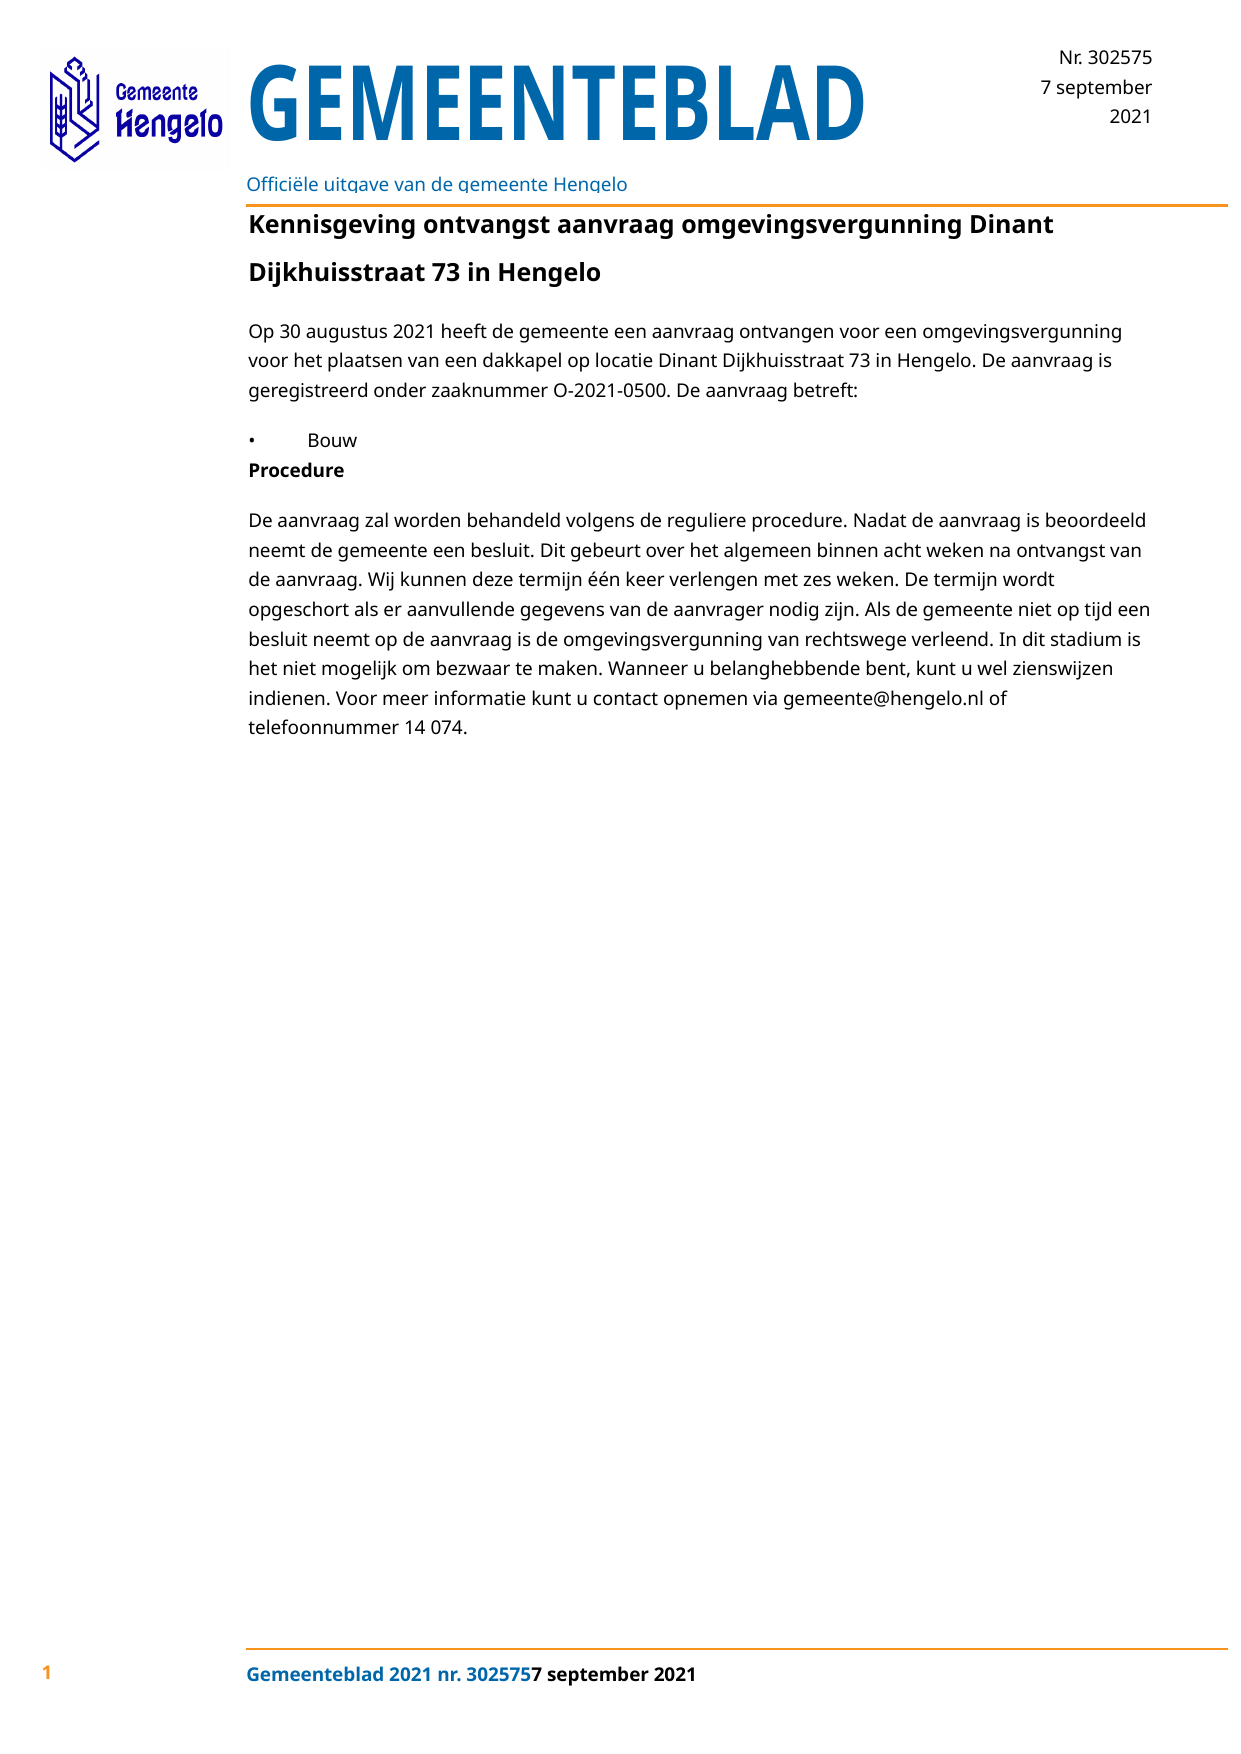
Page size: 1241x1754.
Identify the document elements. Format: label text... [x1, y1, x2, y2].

text Kennisgeving ontvangst aanvraag omgevingsvergunning Dinant Dijkhuisstraat 73 in Hengelo [248, 207, 1152, 288]
picture [41, 47, 231, 172]
text Op 30 augustus 2021 heeft de gemeente een aanvraag ontvangen voor een omgevingsvergunning voor het plaatsen van een dakkapel op locatie Dinant Dijkhuisstraat 73 in Hengelo. De aanvraag is geregistreerd onder zaaknummer O-2021-0500. De aanvraag betreft: [248, 318, 1152, 403]
text Procedure [248, 457, 1152, 483]
list Bouw [248, 427, 1152, 453]
text De aanvraag zal worden behandeld volgens de reguliere procedure. Nadat de aanvraag is beoordeeld neemt de gemeente een besluit. Dit gebeurt over het algemeen binnen acht weken na ontvangst van de aanvraag. Wij kunnen deze termijn één keer verlengen met zes weken. De termijn wordt opgeschort als er aanvullende gegevens van de aanvrager nodig zijn. Als de gemeente niet op tijd een besluit neemt op de aanvraag is de omgevingsvergunning van rechtswege verleend. In dit stadium is het niet mogelijk om bezwaar te maken. Wanneer u belanghebbende bent, kunt u wel zienswijzen indienen. Voor meer informatie kunt u contact opnemen via gemeente@hengelo.nl of telefoonnummer 14 074. [248, 507, 1152, 740]
